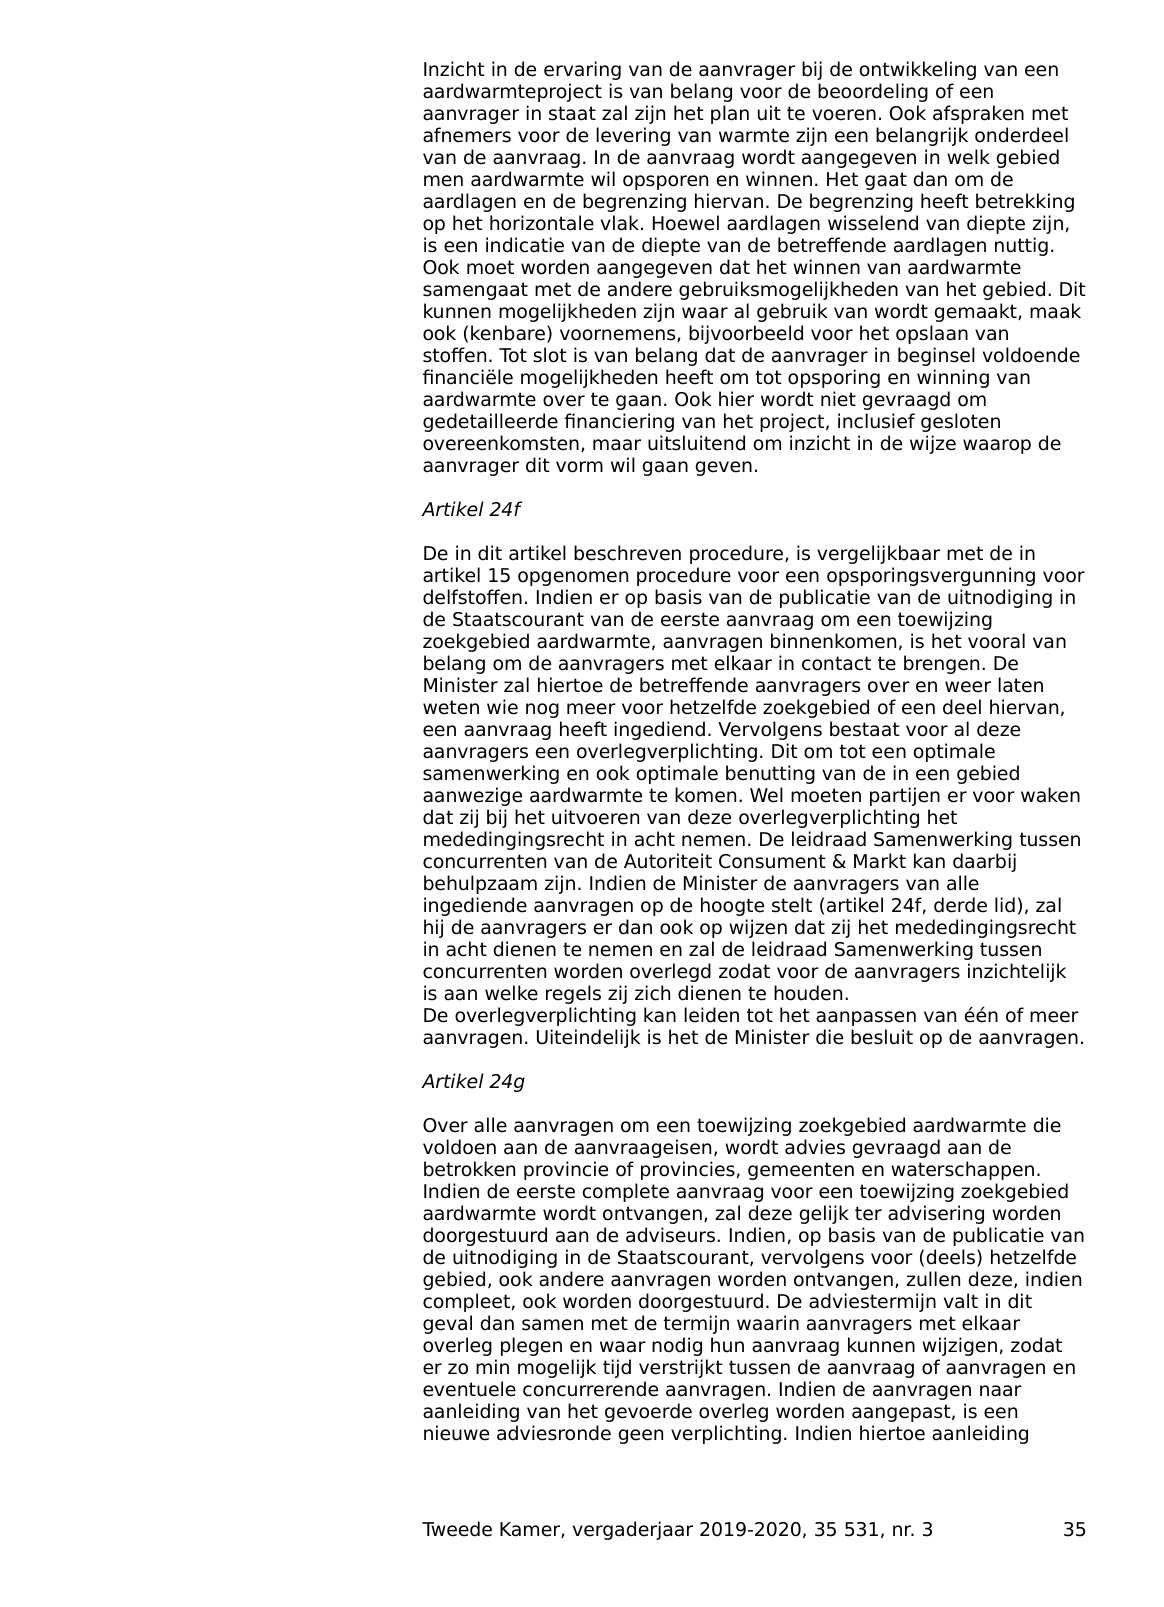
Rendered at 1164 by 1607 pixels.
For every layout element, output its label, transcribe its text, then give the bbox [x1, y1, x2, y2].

text Inzicht in de ervaring van de aanvrager bij de ontwikkeling van een aardwarmteproject is van belang voor de beoordeling of een aanvrager in staat zal zijn het plan uit te voeren. Ook afspraken met afnemers voor de levering van warmte zijn een belangrijk onderdeel van de aanvraag. In de aanvraag wordt aangegeven in welk gebied men aardwarmte wil opsporen en winnen. Het gaat dan om de aardlagen en de begrenzing hiervan. De begrenzing heeft betrekking op het horizontale vlak. Hoewel aardlagen wisselend van diepte zijn, is een indicatie van de diepte van de betreffende aardlagen nuttig. Ook moet worden aangegeven dat het winnen van aardwarmte samengaat met de andere gebruiksmogelijkheden van het gebied. Dit kunnen mogelijkheden zijn waar al gebruik van wordt gemaakt, maak ook (kenbare) voornemens, bijvoorbeeld voor het opslaan van stoffen. Tot slot is van belang dat de aanvrager in beginsel voldoende financiële mogelijkheden heeft om tot opsporing en winning van aardwarmte over te gaan. Ook hier wordt niet gevraagd om gedetailleerde financiering van het project, inclusief gesloten overeenkomsten, maar uitsluitend om inzicht in de wijze waarop de aanvrager dit vorm wil gaan geven. [422, 59, 1087, 477]
text De in dit artikel beschreven procedure, is vergelijkbaar met de in artikel 15 opgenomen procedure voor een opsporingsvergunning voor delfstoffen. Indien er op basis van de publicatie van de uitnodiging in de Staatscourant van de eerste aanvraag om een toewijzing zoekgebied aardwarmte, aanvragen binnenkomen, is het vooral van belang om de aanvragers met elkaar in contact te brengen. De Minister zal hiertoe de betreffende aanvragers over en weer laten weten wie nog meer voor hetzelfde zoekgebied of een deel hiervan, een aanvraag heeft ingediend. Vervolgens bestaat voor al deze aanvragers een overlegverplichting. Dit om tot een optimale samenwerking en ook optimale benutting van de in een gebied aanwezige aardwarmte te komen. Wel moeten partijen er voor waken dat zij bij het uitvoeren van deze overlegverplichting het mededingingsrecht in acht nemen. De leidraad Samenwerking tussen concurrenten van de Autoriteit Consument & Markt kan daarbij behulpzaam zijn. Indien de Minister de aanvragers van alle ingediende aanvragen op de hoogte stelt (artikel 24f, derde lid), zal hij de aanvragers er dan ook op wijzen dat zij het mededingingsrecht in acht dienen te nemen en zal de leidraad Samenwerking tussen concurrenten worden overlegd zodat voor de aanvragers inzichtelijk is aan welke regels zij zich dienen te houden. [422, 543, 1087, 1004]
text De overlegverplichting kan leiden tot het aanpassen van één of meer aanvragen. Uiteindelijk is het de Minister die besluit op de aanvragen. [422, 1004, 1087, 1048]
text Over alle aanvragen om een toewijzing zoekgebied aardwarmte die voldoen aan de aanvraageisen, wordt advies gevraagd aan de betrokken provincie of provincies, gemeenten en waterschappen. Indien de eerste complete aanvraag voor een toewijzing zoekgebied aardwarmte wordt ontvangen, zal deze gelijk ter advisering worden doorgestuurd aan de adviseurs. Indien, op basis van de publicatie van de uitnodiging in de Staatscourant, vervolgens voor (deels) hetzelfde gebied, ook andere aanvragen worden ontvangen, zullen deze, indien compleet, ook worden doorgestuurd. De adviestermijn valt in dit geval dan samen met de termijn waarin aanvragers met elkaar overleg plegen en waar nodig hun aanvraag kunnen wijzigen, zodat er zo min mogelijk tijd verstrijkt tussen de aanvraag of aanvragen en eventuele concurrerende aanvragen. Indien de aanvragen naar aanleiding van het gevoerde overleg worden aangepast, is een nieuwe adviesronde geen verplichting. Indien hiertoe aanleiding [422, 1115, 1087, 1444]
subtitle Artikel 24f [422, 499, 1087, 521]
subtitle Artikel 24g [422, 1071, 1087, 1093]
